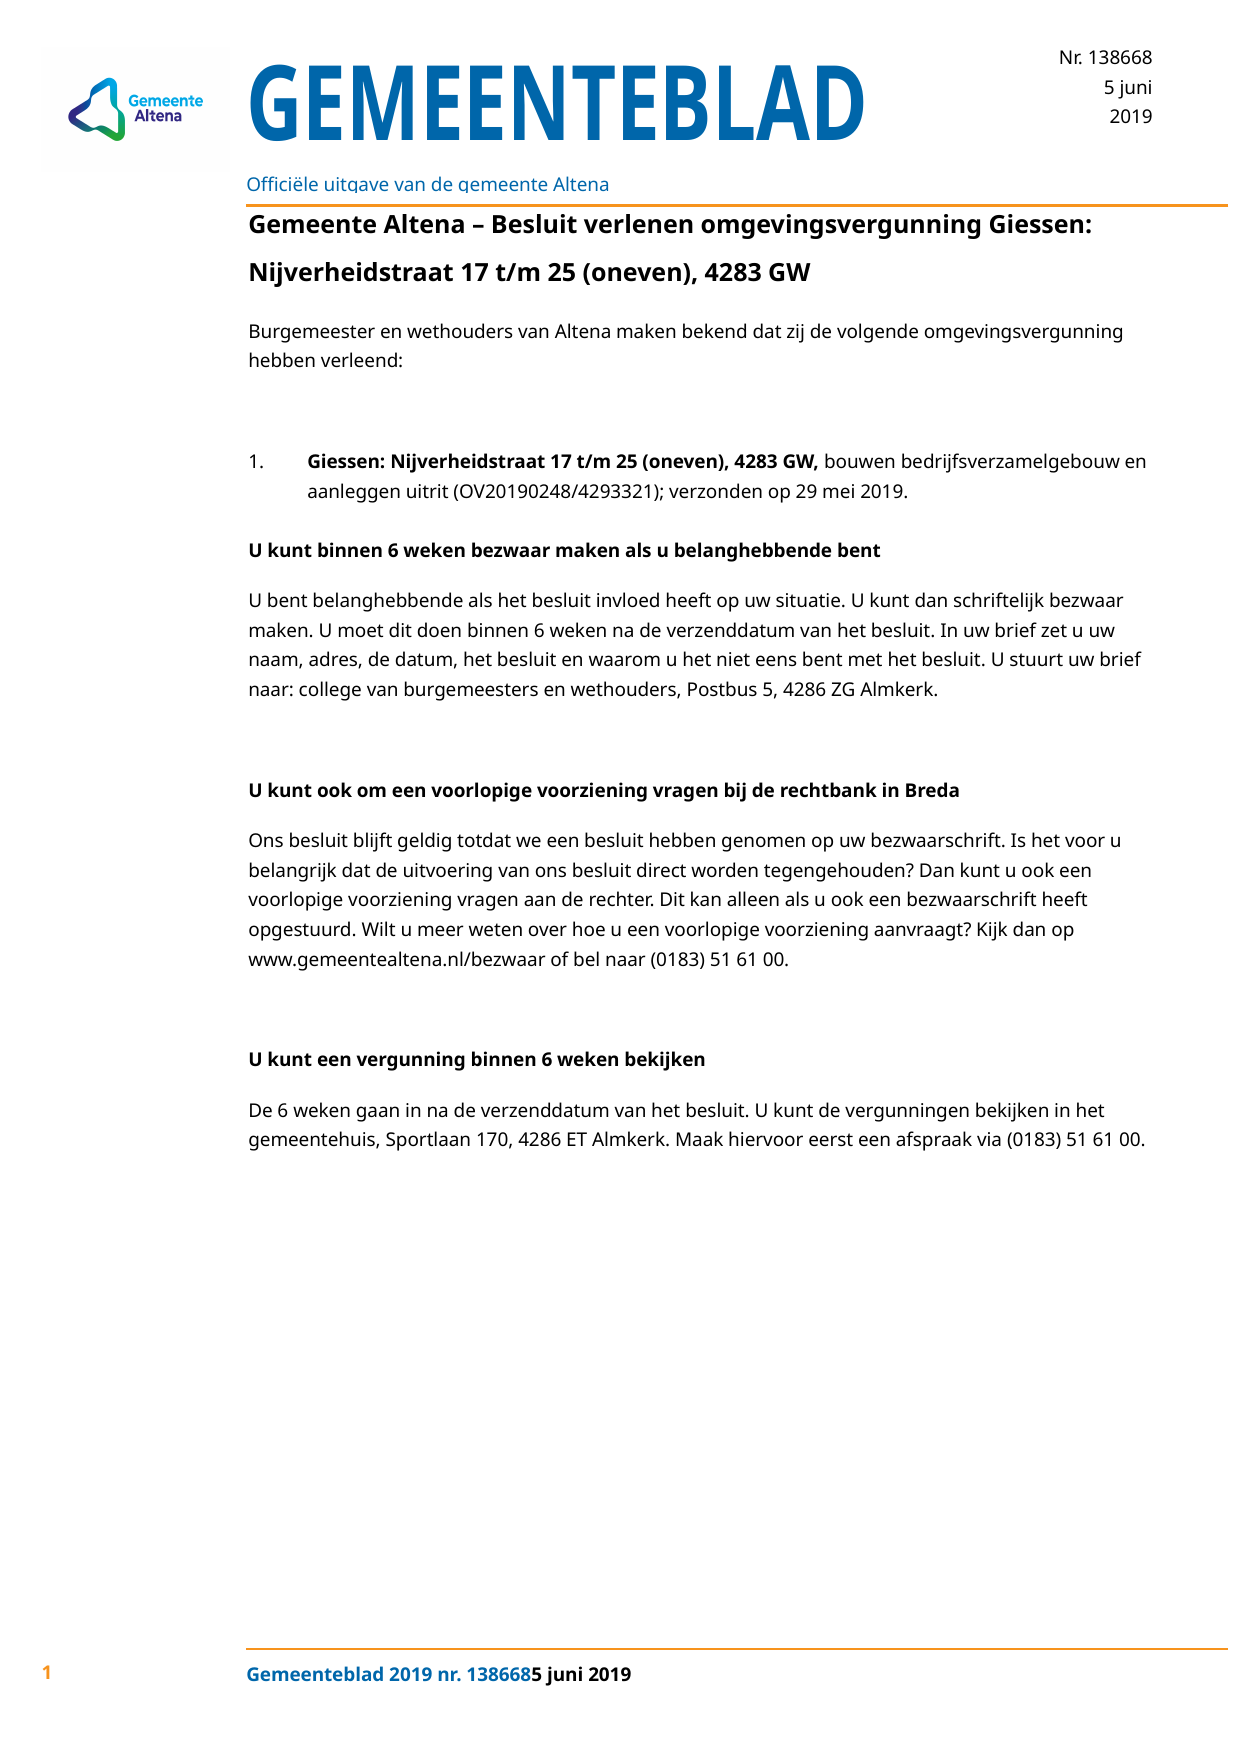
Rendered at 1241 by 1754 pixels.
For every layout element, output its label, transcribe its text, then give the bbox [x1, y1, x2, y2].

text De 6 weken gaan in na de verzenddatum van het besluit. U kunt de vergunningen bekijken in het gemeentehuis, Sportlaan 170, 4286 ET Almkerk. Maak hiervoor eerst een afspraak via (0183) 51 61 00. [248, 1097, 1152, 1152]
text U kunt ook om een voorlopige voorziening vragen bij de rechtbank in Breda [248, 777, 1152, 803]
text U kunt binnen 6 weken bezwaar maken als u belanghebbende bent [248, 537, 1152, 563]
text Gemeente Altena – Besluit verlenen omgevingsvergunning Giessen: Nijverheidstraat 17 t/m 25 (oneven), 4283 GW [248, 207, 1152, 288]
list Giessen: Nijverheidstraat 17 t/m 25 (oneven), 4283 GW, bouwen bedrijfsverzamelgebouw en aanleggen uitrit (OV20190248/4293321); verzonden op 29 mei 2019. [248, 448, 1152, 504]
text U kunt een vergunning binnen 6 weken bekijken [248, 1047, 1152, 1072]
text U bent belanghebbende als het besluit invloed heeft op uw situatie. U kunt dan schriftelijk bezwaar maken. U moet dit doen binnen 6 weken na de verzenddatum van het besluit. In uw brief zet u uw naam, adres, de datum, het besluit en waarom u het niet eens bent met het besluit. U stuurt uw brief naar: college van burgemeesters en wethouders, Postbus 5, 4286 ZG Almkerk. [248, 587, 1152, 702]
text Burgemeester en wethouders van Altena maken bekend dat zij de volgende omgevingsvergunning hebben verleend: [248, 318, 1152, 373]
text Ons besluit blijft geldig totdat we een besluit hebben genomen op uw bezwaarschrift. Is het voor u belangrijk dat de uitvoering van ons besluit direct worden tegengehouden? Dan kunt u ook een voorlopige voorziening vragen aan de rechter. Dit kan alleen als u ook een bezwaarschrift heeft opgestuurd. Wilt u meer weten over hoe u een voorlopige voorziening aanvraagt? Kijk dan op www.gemeentealtena.nl/bezwaar of bel naar (0183) 51 61 00. [248, 827, 1152, 972]
picture [41, 47, 231, 172]
